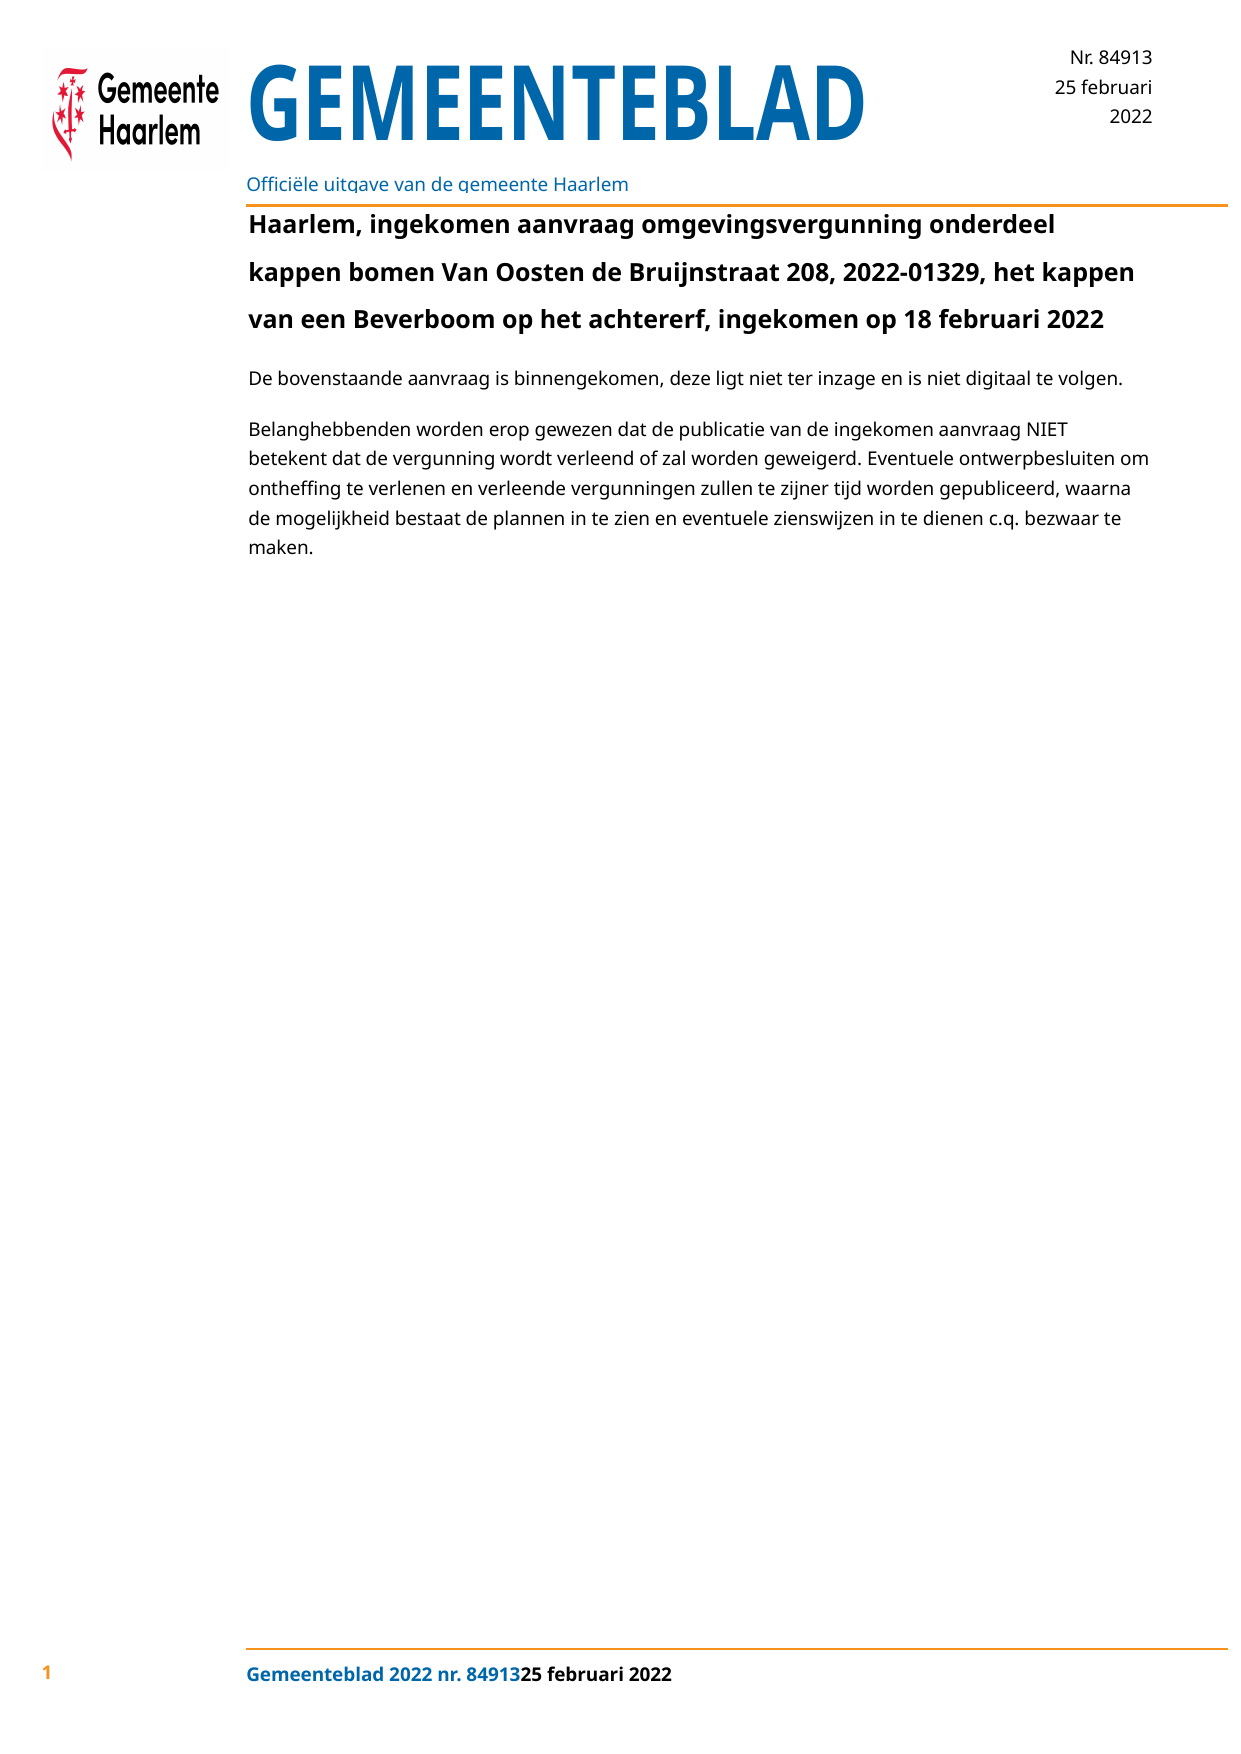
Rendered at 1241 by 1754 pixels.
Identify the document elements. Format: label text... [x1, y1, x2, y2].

text Haarlem, ingekomen aanvraag omgevingsvergunning onderdeel kappen bomen Van Oosten de Bruijnstraat 208, 2022-01329, het kappen van een Beverboom op het achtererf, ingekomen op 18 februari 2022 [248, 207, 1152, 336]
picture [41, 47, 231, 172]
text Belanghebbenden worden erop gewezen dat de publicatie van de ingekomen aanvraag NIET betekent dat de vergunning wordt verleend of zal worden geweigerd. Eventuele ontwerpbesluiten om ontheffing te verlenen en verleende vergunningen zullen te zijner tijd worden gepubliceerd, waarna de mogelijkheid bestaat de plannen in te zien en eventuele zienswijzen in te dienen c.q. bezwaar te maken. [248, 416, 1152, 560]
text De bovenstaande aanvraag is binnengekomen, deze ligt niet ter inzage en is niet digitaal te volgen. [248, 366, 1152, 391]
